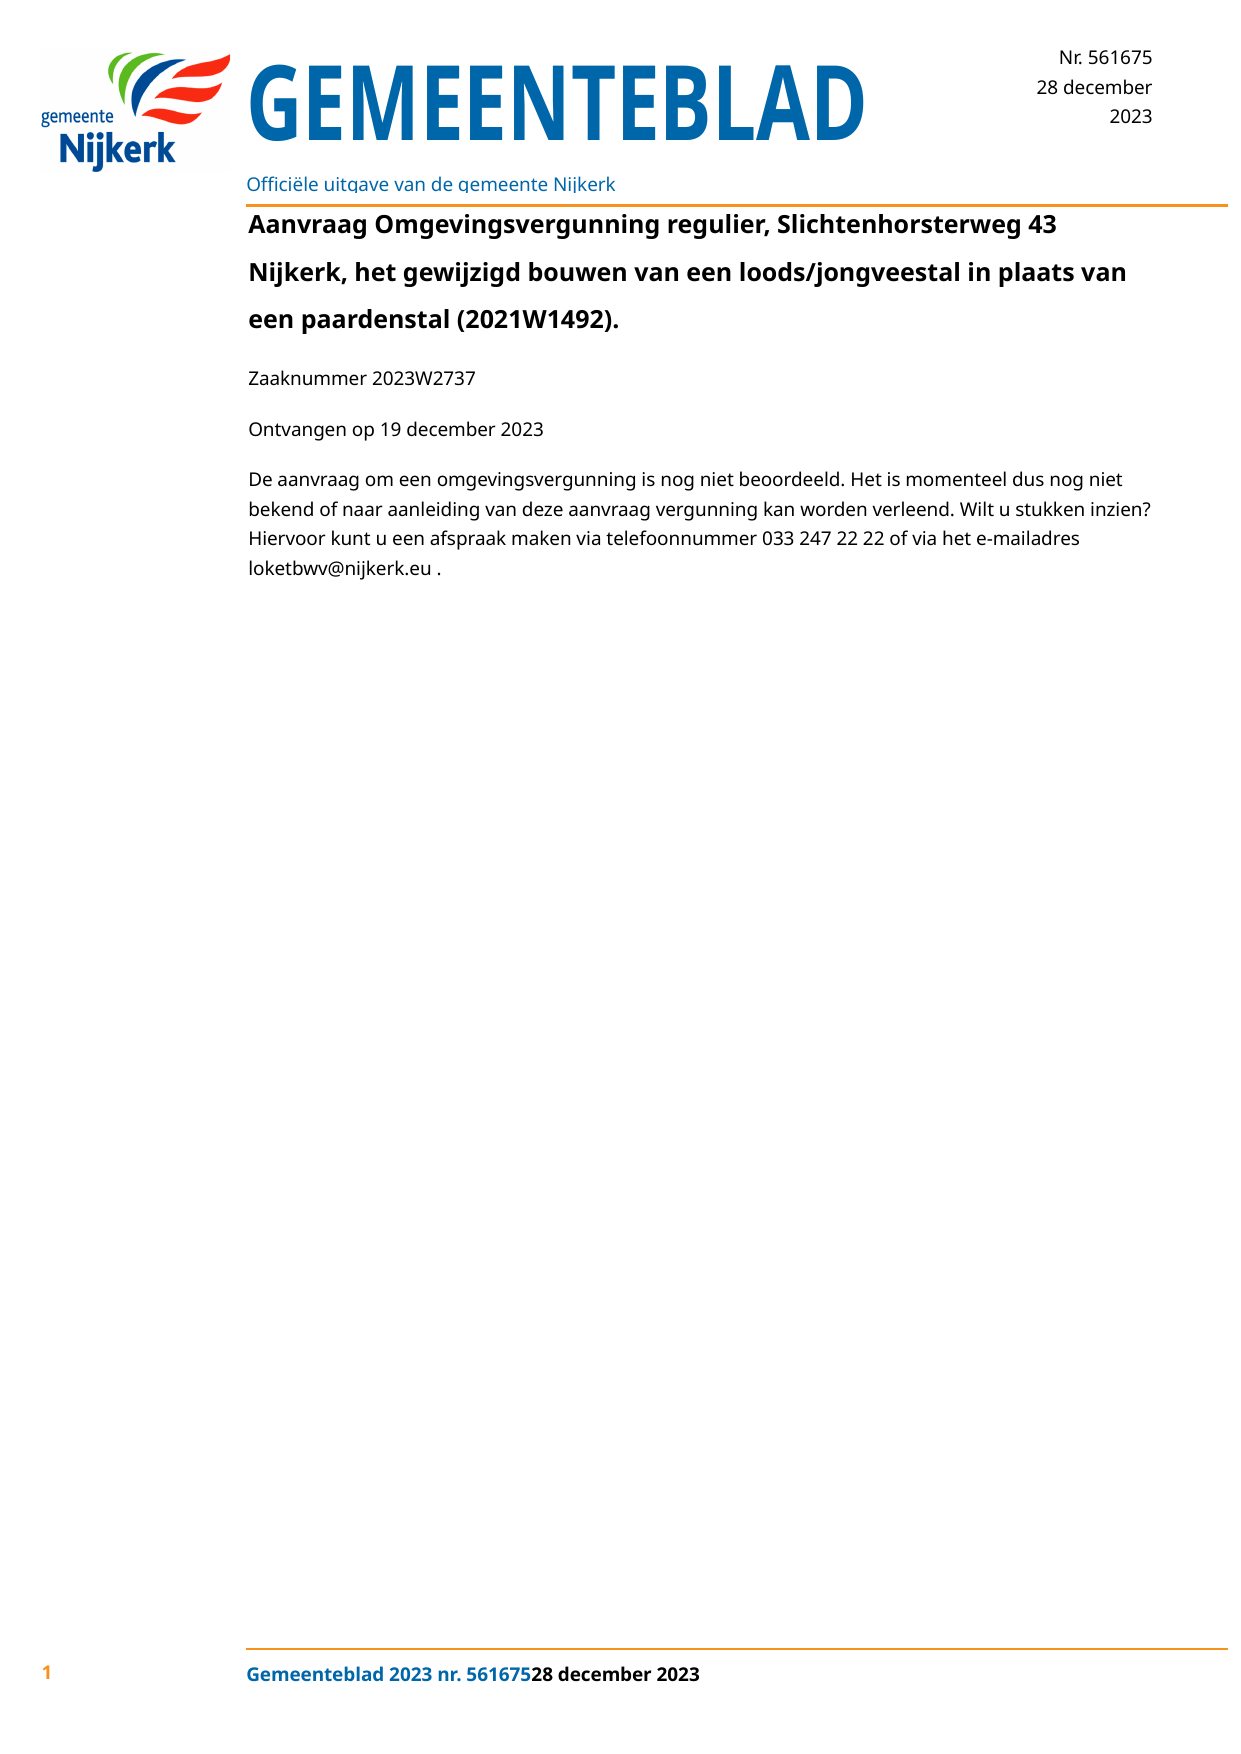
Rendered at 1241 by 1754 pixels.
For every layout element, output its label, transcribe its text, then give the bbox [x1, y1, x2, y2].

text Ontvangen op 19 december 2023 [248, 416, 1152, 442]
text De aanvraag om een omgevingsvergunning is nog niet beoordeeld. Het is momenteel dus nog niet bekend of naar aanleiding van deze aanvraag vergunning kan worden verleend. Wilt u stukken inzien? Hiervoor kunt u een afspraak maken via telefoonnummer 033 247 22 22 of via het e-mailadres loketbwv@nijkerk.eu . [248, 466, 1152, 581]
text Zaaknummer 2023W2737 [248, 366, 1152, 391]
text Aanvraag Omgevingsvergunning regulier, Slichtenhorsterweg 43 Nijkerk, het gewijzigd bouwen van een loods/jongveestal in plaats van een paardenstal (2021W1492). [248, 207, 1152, 336]
picture [41, 47, 231, 172]
